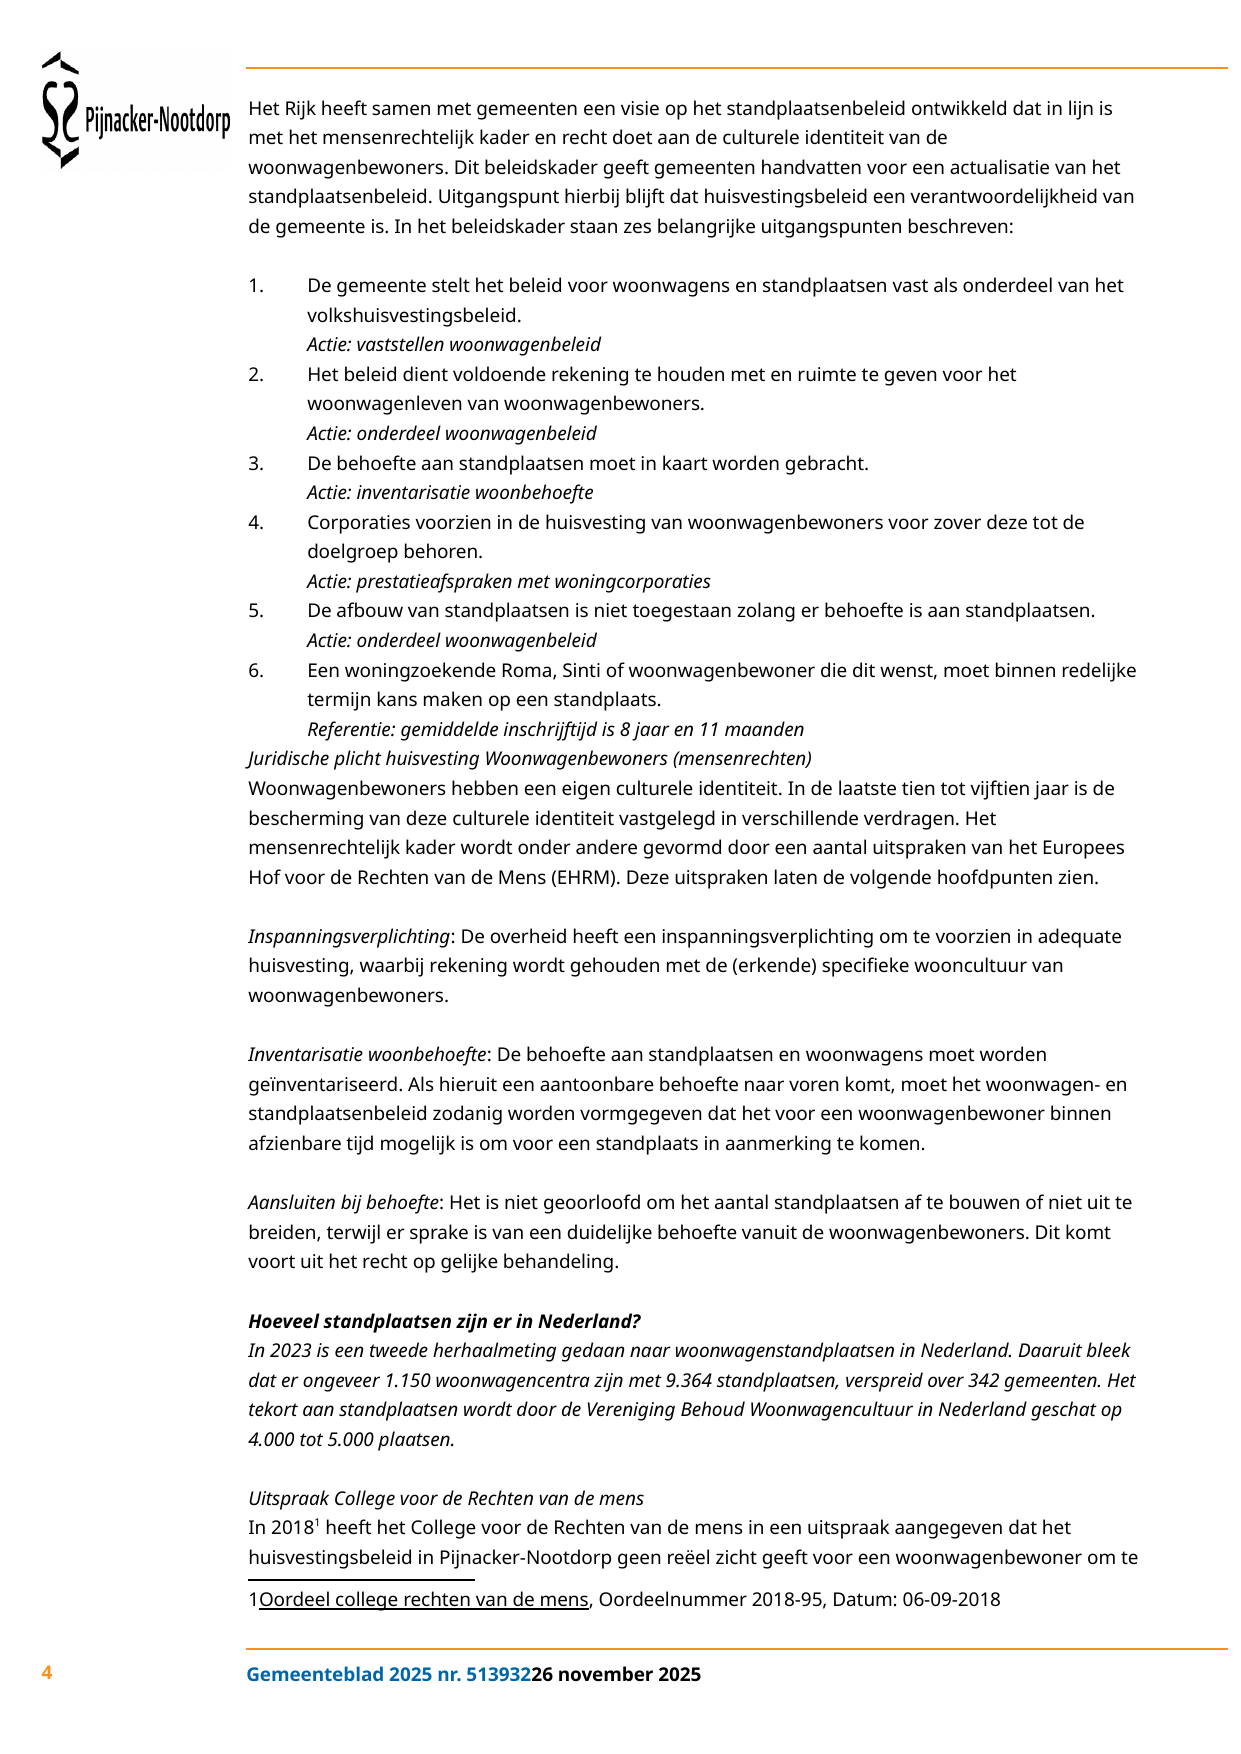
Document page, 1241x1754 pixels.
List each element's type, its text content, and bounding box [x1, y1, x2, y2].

list Het beleid dient voldoende rekening te houden met en ruimte te geven voor het woonwagenleven van woonwagenbewoners. [248, 361, 1152, 416]
list Een woningzoekende Roma, Sinti of woonwagenbewoner die dit wenst, moet binnen redelijke termijn kans maken op een standplaats. [248, 657, 1152, 712]
text Uitspraak College voor de Rechten van de mens [248, 1485, 1152, 1510]
text Oordeel college rechten van de mens, Oordeelnummer 2018-95, Datum: 06-09-2018 [248, 1586, 1152, 1612]
list De afbouw van standplaatsen is niet toegestaan zolang er behoefte is aan standplaatsen. [248, 598, 1152, 623]
text Juridische plicht huisvesting Woonwagenbewoners (mensenrechten) [248, 746, 1152, 771]
list Corporaties voorzien in de huisvesting van woonwagenbewoners voor zover deze tot de doelgroep behoren. [248, 509, 1152, 564]
table_header Hoeveel standplaatsen zijn er in Nederland? In 2023 is een tweede herhaalmeting gedaan naar woonwagenstandplaatsen in Nederland. Daaruit bleek dat er ongeveer 1.150 woonwagencentra zijn met 9.364 standplaatsen, verspreid over 342 gemeenten. Het tekort aan standplaatsen wordt door de Vereniging Behoud Woonwagencultuur in Nederland geschat op 4.000 tot 5.000 plaatsen. [248, 1308, 1152, 1452]
text In 2018 heeft het College voor de Rechten van de mens in een uitspraak aangegeven dat het huisvestingsbeleid in Pijnacker-Nootdorp geen reëel zicht geeft voor een woonwagenbewoner om te [248, 1514, 1152, 1569]
list Actie: vaststellen woonwagenbeleid [248, 331, 1152, 357]
list Referentie: gemiddelde inschrijftijd is 8 jaar en 11 maanden [248, 716, 1152, 742]
text Inventarisatie woonbehoefte: De behoefte aan standplaatsen en woonwagens moet worden geïnventariseerd. Als hieruit een aantoonbare behoefte naar voren komt, moet het woonwagen- en standplaatsenbeleid zodanig worden vormgegeven dat het voor een woonwagenbewoner binnen afzienbare tijd mogelijk is om voor een standplaats in aanmerking te komen. [248, 1041, 1152, 1156]
text Inspanningsverplichting: De overheid heeft een inspanningsverplichting om te voorzien in adequate huisvesting, waarbij rekening wordt gehouden met de (erkende) specifieke wooncultuur van woonwagenbewoners. [248, 923, 1152, 1008]
text Het Rijk heeft samen met gemeenten een visie op het standplaatsenbeleid ontwikkeld dat in lijn is met het mensenrechtelijk kader en recht doet aan de culturele identiteit van de woonwagenbewoners. Dit beleidskader geeft gemeenten handvatten voor een actualisatie van het standplaatsenbeleid. Uitgangspunt hierbij blijft dat huisvestingsbeleid een verantwoordelijkheid van de gemeente is. In het beleidskader staan zes belangrijke uitgangspunten beschreven: [248, 95, 1152, 239]
picture [41, 47, 231, 172]
text Woonwagenbewoners hebben een eigen culturele identiteit. In de laatste tien tot vijftien jaar is de bescherming van deze culturele identiteit vastgelegd in verschillende verdragen. Het mensenrechtelijk kader wordt onder andere gevormd door een aantal uitspraken van het Europees Hof voor de Rechten van de Mens (EHRM). Deze uitspraken laten de volgende hoofdpunten zien. [248, 775, 1152, 890]
list De behoefte aan standplaatsen moet in kaart worden gebracht. [248, 450, 1152, 476]
list De gemeente stelt het beleid voor woonwagens en standplaatsen vast als onderdeel van het volkshuisvestingsbeleid. [248, 272, 1152, 328]
list Actie: onderdeel woonwagenbeleid [248, 627, 1152, 653]
list Actie: inventarisatie woonbehoefte [248, 479, 1152, 505]
list Actie: onderdeel woonwagenbeleid [248, 420, 1152, 446]
text Aansluiten bij behoefte: Het is niet geoorloofd om het aantal standplaatsen af te bouwen of niet uit te breiden, terwijl er sprake is van een duidelijke behoefte vanuit de woonwagenbewoners. Dit komt voort uit het recht op gelijke behandeling. [248, 1189, 1152, 1274]
list Actie: prestatieafspraken met woningcorporaties [248, 568, 1152, 594]
